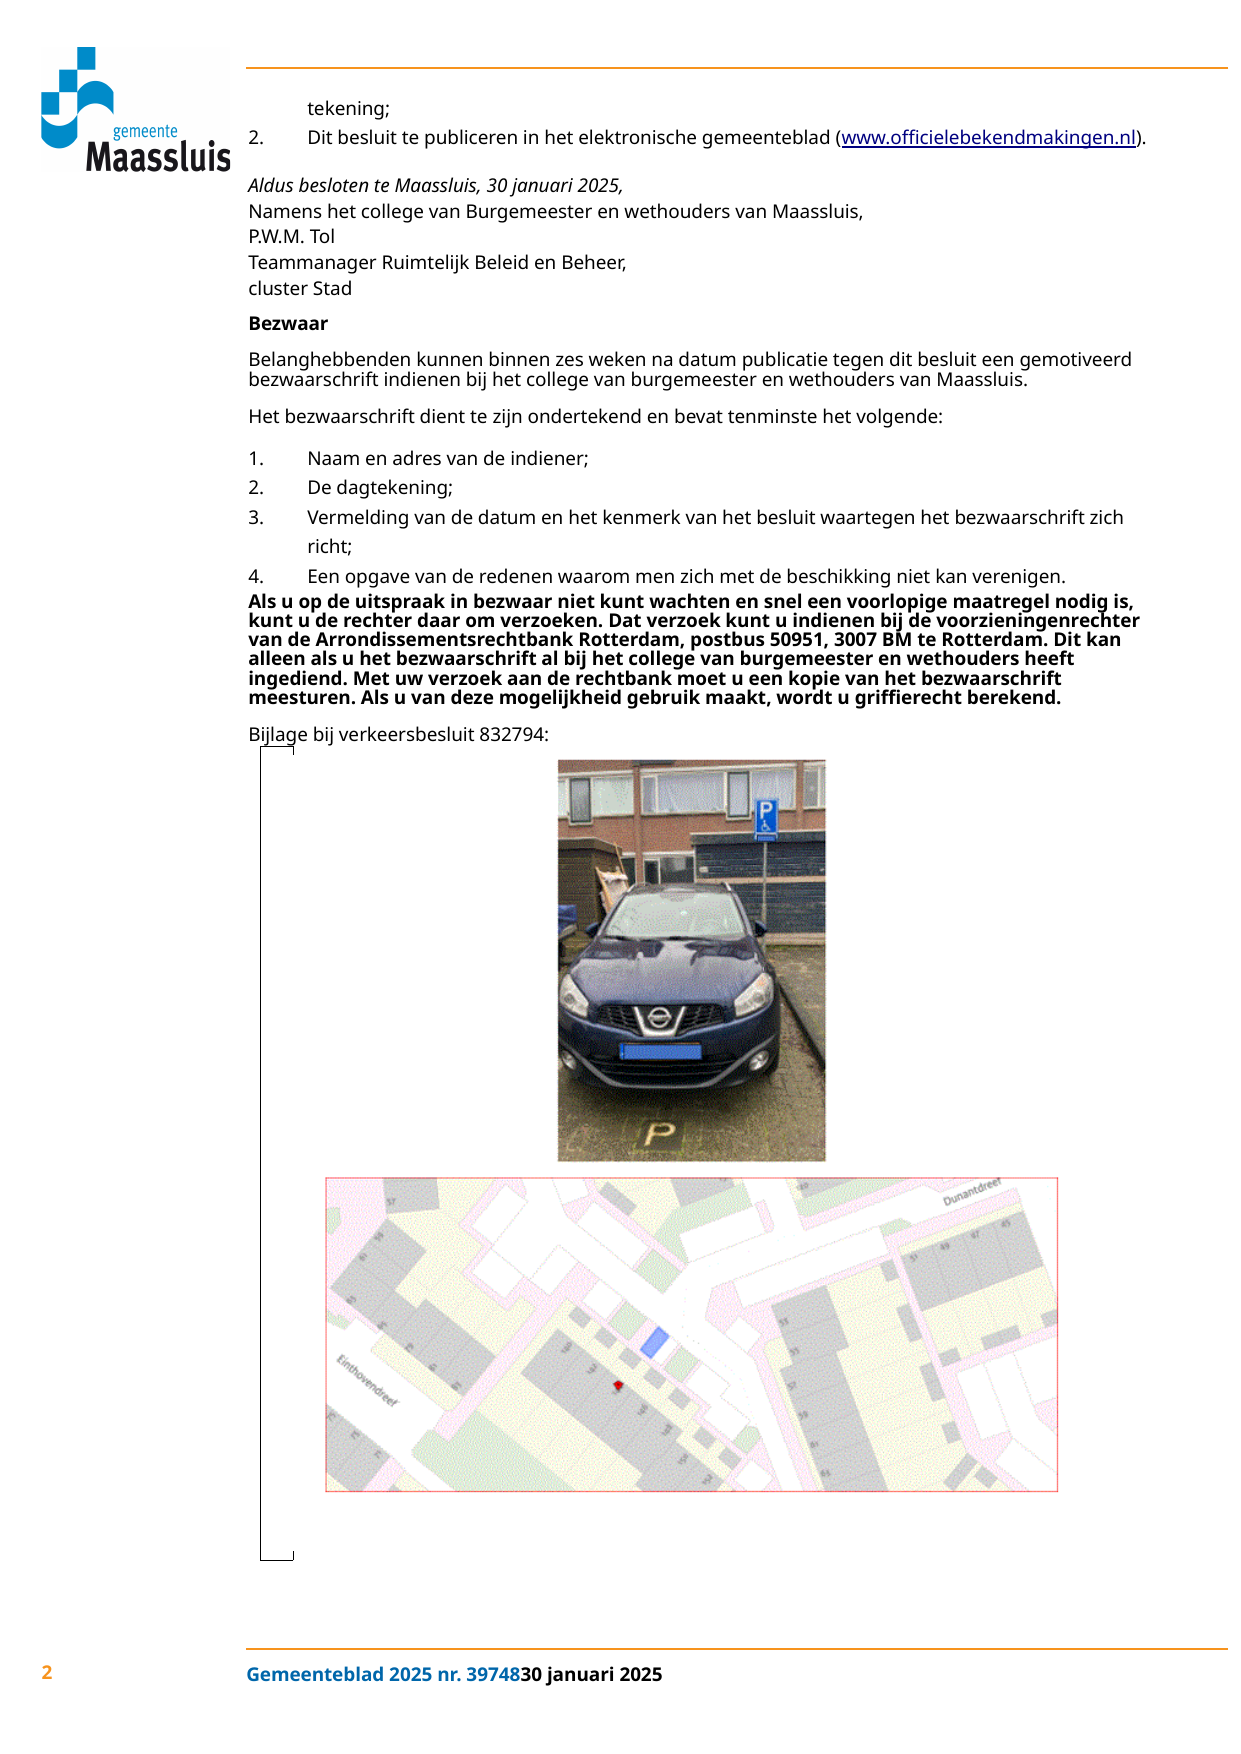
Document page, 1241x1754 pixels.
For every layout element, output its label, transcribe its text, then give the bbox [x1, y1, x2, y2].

text Het bezwaarschrift dient te zijn ondertekend en bevat tenminste het volgende: [248, 408, 1152, 427]
text Namens het college van Burgemeester en wethouders van Maassluis, [248, 198, 1152, 224]
picture [41, 47, 231, 172]
list Een opgave van de redenen waarom men zich met de beschikking niet kan verenigen. [248, 563, 1152, 589]
text P.W.M. Tol [248, 224, 1152, 249]
text Aldus besloten te Maassluis, 30 januari 2025, [248, 172, 1152, 198]
list Naam en adres van de indiener; [248, 445, 1152, 470]
list tekening; [248, 95, 1152, 121]
list Dit besluit te publiceren in het elektronische gemeenteblad (www.officielebekendmakingen.nl). [248, 124, 1152, 150]
list De dagtekening; [248, 474, 1152, 500]
text Bezwaar [248, 314, 1152, 334]
picture [268, 755, 1155, 1551]
text cluster Stad [248, 275, 1152, 301]
picture [41, 47, 77, 92]
text Bijlage bij verkeersbesluit 832794: [248, 726, 1152, 745]
text Belanghebbenden kunnen binnen zes weken na datum publicatie tegen dit besluit een gemotiveerd bezwaarschrift indienen bij het college van burgemeester en wethouders van Maassluis. [248, 351, 1152, 390]
list Vermelding van de datum en het kenmerk van het besluit waartegen het bezwaarschrift zich richt; [248, 504, 1152, 559]
text Teammanager Ruimtelijk Beleid en Beheer, [248, 249, 1152, 275]
text Als u op de uitspraak in bezwaar niet kunt wachten en snel een voorlopige maatregel nodig is, kunt u de rechter daar om verzoeken. Dat verzoek kunt u indienen bij de voorzieningenrechter van de Arrondissementsrechtbank Rotterdam, postbus 50951, 3007 BM te Rotterdam. Dit kan alleen als u het bezwaarschrift al bij het college van burgemeester en wethouders heeft ingediend. Met uw verzoek aan de rechtbank moet u een kopie van het bezwaarschrift meesturen. Als u van deze mogelijkheid gebruik maakt, wordt u griffierecht berekend. [248, 593, 1152, 708]
